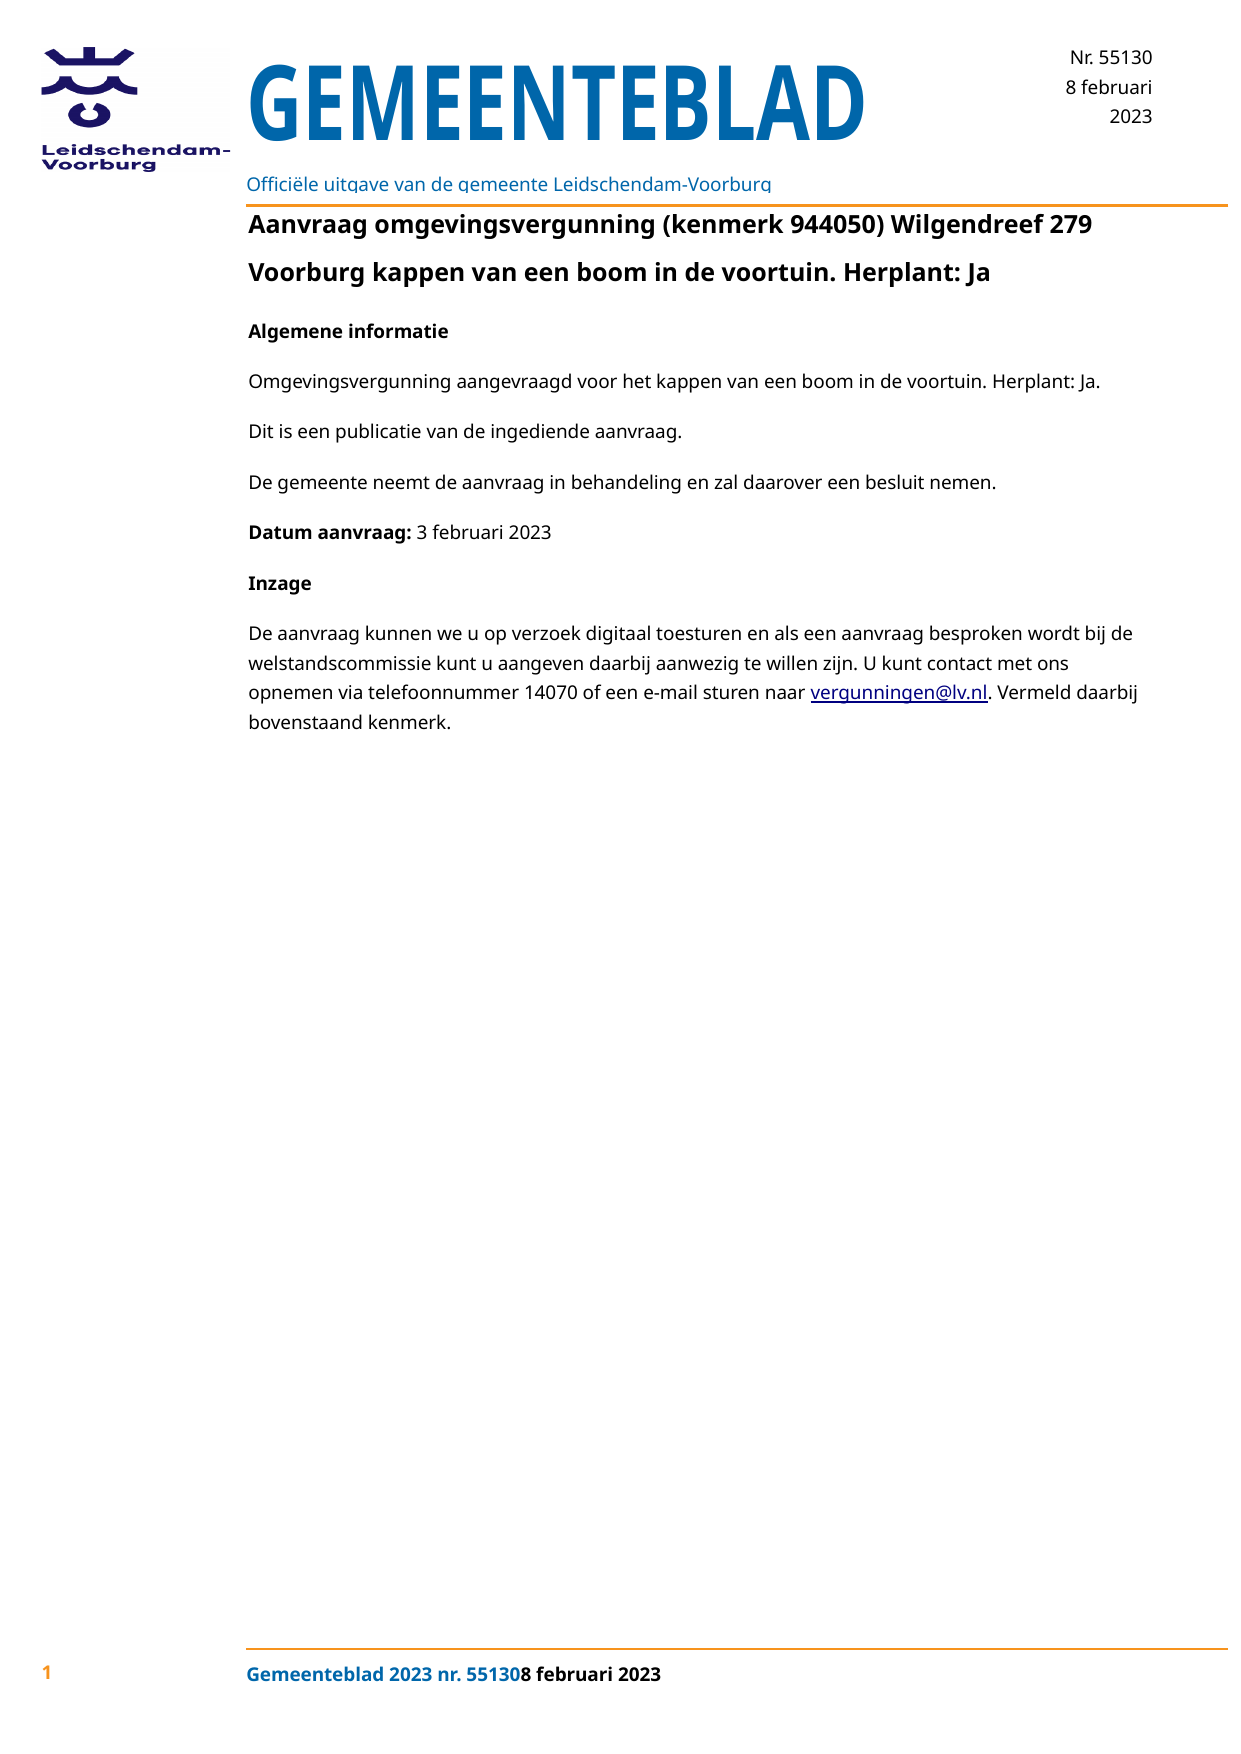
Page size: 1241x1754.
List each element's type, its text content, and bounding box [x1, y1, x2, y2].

text Datum aanvraag: 3 februari 2023 [248, 519, 1152, 545]
text De aanvraag kunnen we u op verzoek digitaal toesturen en als een aanvraag besproken wordt bij de welstandscommissie kunt u aangeven daarbij aanwezig te willen zijn. U kunt contact met ons opnemen via telefoonnummer 14070 of een e-mail sturen naar vergunningen@lv.nl. Vermeld daarbij bovenstaand kenmerk. [248, 620, 1152, 735]
text De gemeente neemt de aanvraag in behandeling en zal daarover een besluit nemen. [248, 469, 1152, 495]
text Omgevingsvergunning aangevraagd voor het kappen van een boom in de voortuin. Herplant: Ja. [248, 368, 1152, 394]
picture [41, 47, 231, 172]
text Inzage [248, 570, 1152, 596]
text Aanvraag omgevingsvergunning (kenmerk 944050) Wilgendreef 279 Voorburg kappen van een boom in de voortuin. Herplant: Ja [248, 207, 1152, 288]
text Dit is een publicatie van de ingediende aanvraag. [248, 419, 1152, 444]
text Algemene informatie [248, 318, 1152, 344]
